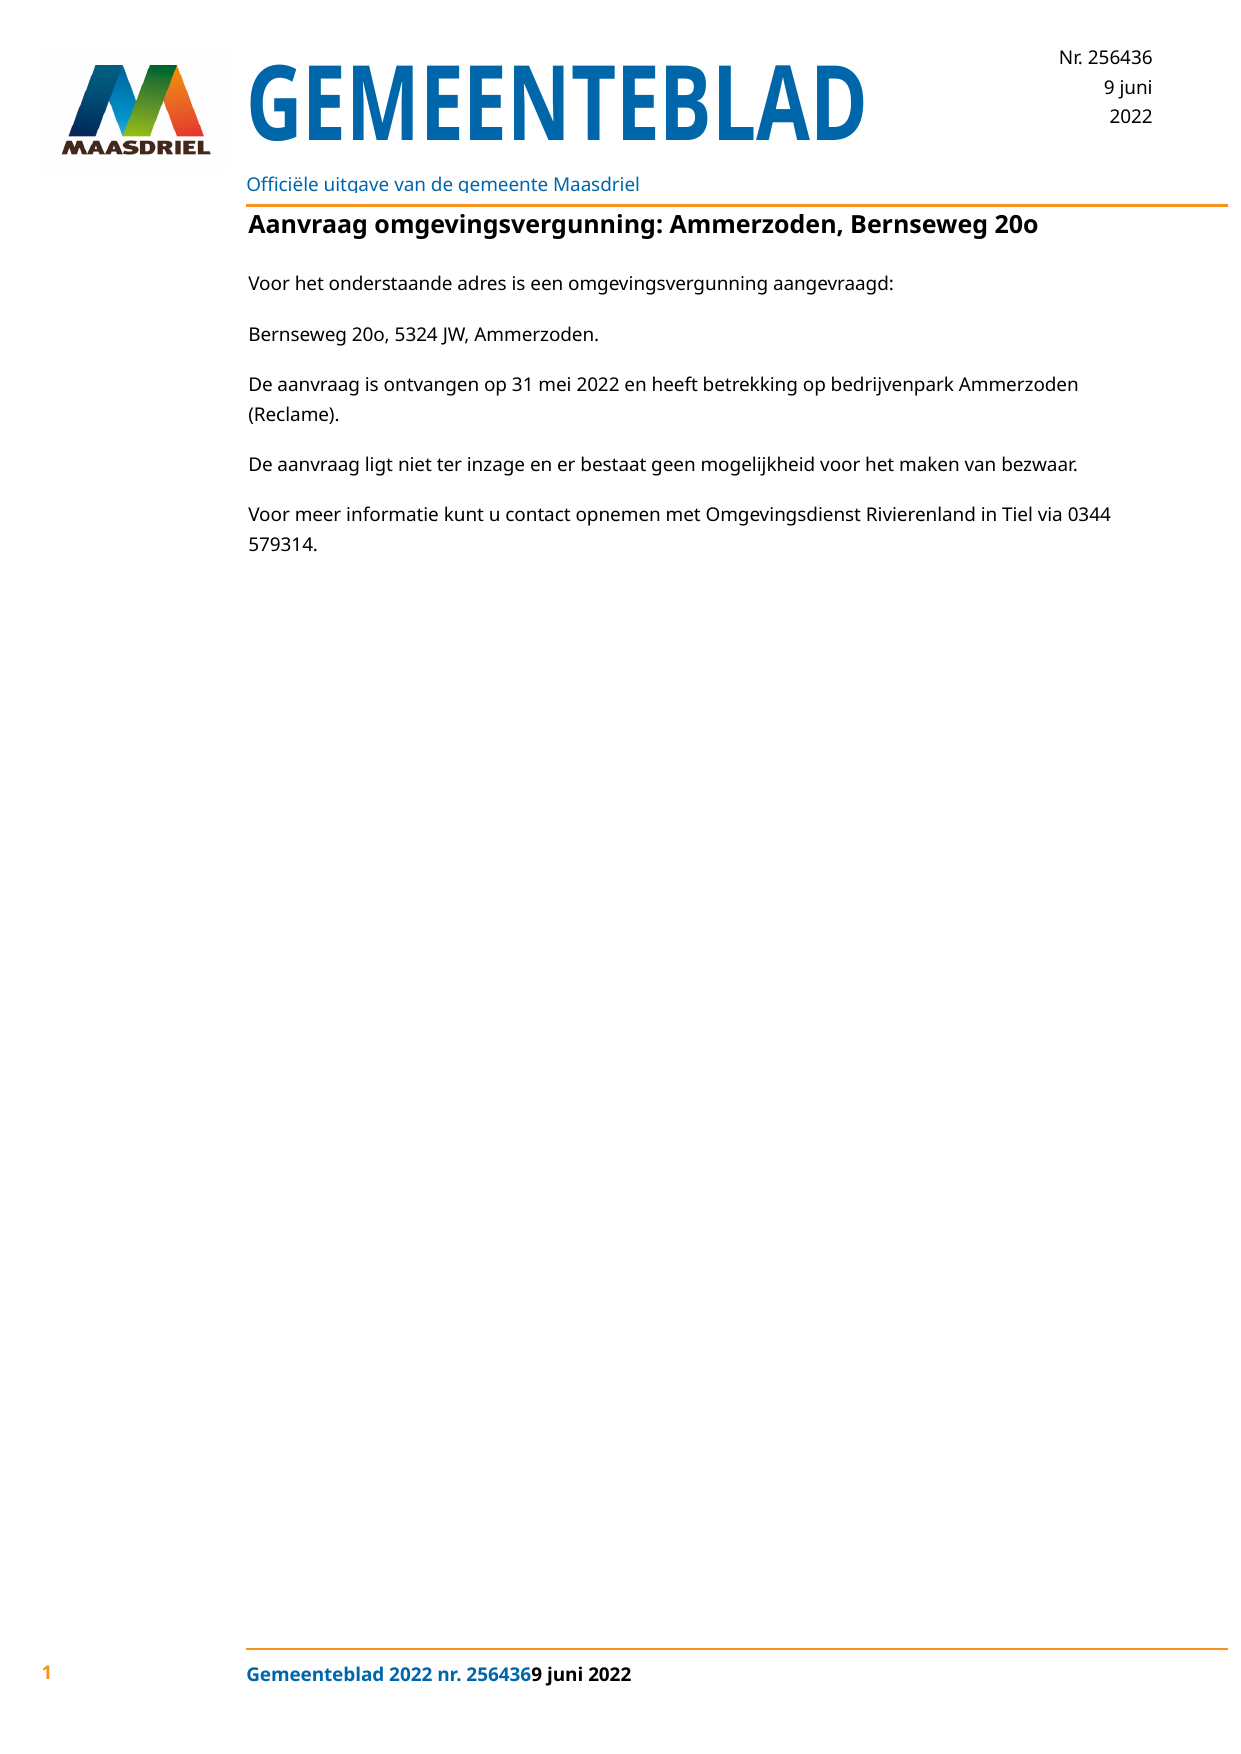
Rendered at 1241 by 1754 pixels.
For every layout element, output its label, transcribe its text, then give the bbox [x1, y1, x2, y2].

text Voor meer informatie kunt u contact opnemen met Omgevingsdienst Rivierenland in Tiel via 0344 579314. [248, 502, 1152, 557]
text Voor het onderstaande adres is een omgevingsvergunning aangevraagd: [248, 270, 1152, 296]
text De aanvraag is ontvangen op 31 mei 2022 en heeft betrekking op bedrijvenpark Ammerzoden (Reclame). [248, 371, 1152, 426]
picture [41, 47, 231, 172]
text Aanvraag omgevingsvergunning: Ammerzoden, Bernseweg 20o [248, 207, 1152, 241]
text Bernseweg 20o, 5324 JW, Ammerzoden. [248, 321, 1152, 346]
text De aanvraag ligt niet ter inzage en er bestaat geen mogelijkheid voor het maken van bezwaar. [248, 451, 1152, 477]
